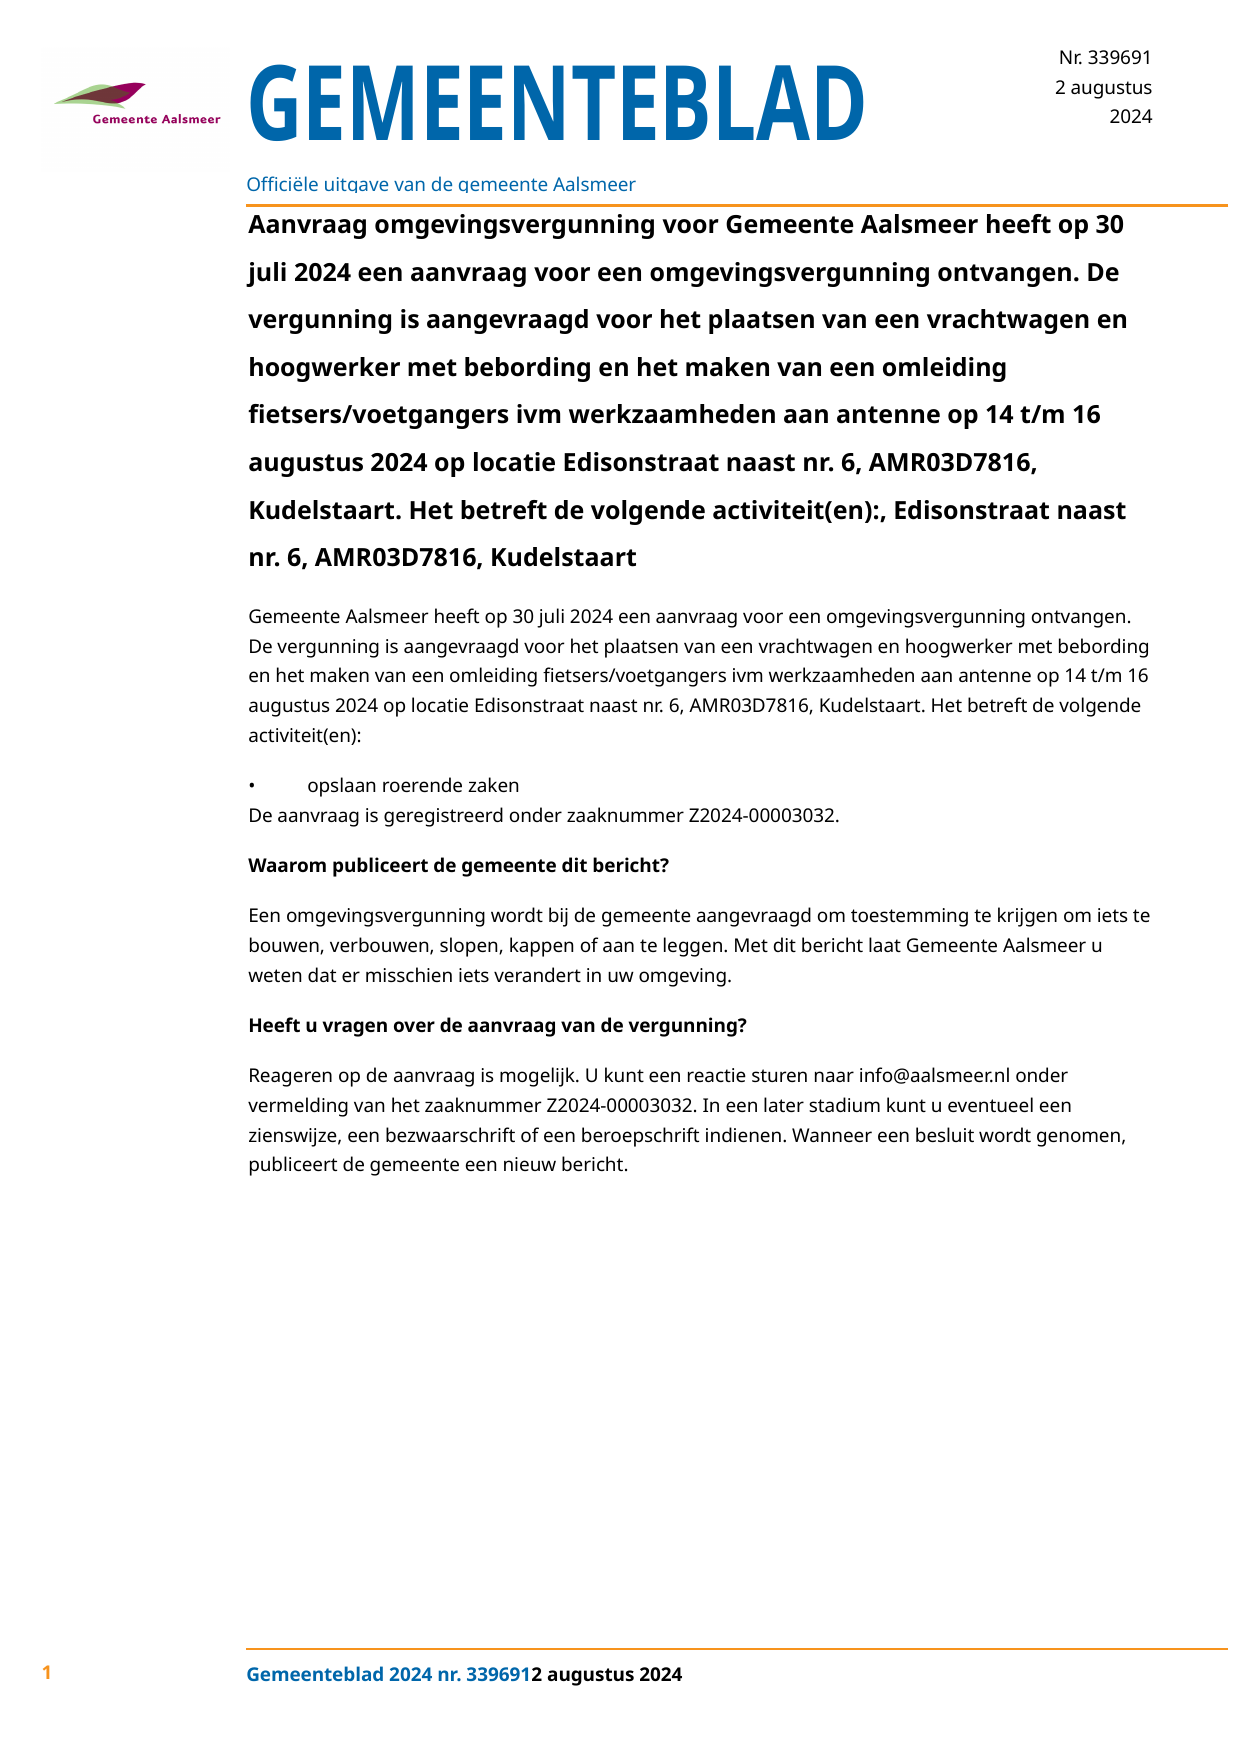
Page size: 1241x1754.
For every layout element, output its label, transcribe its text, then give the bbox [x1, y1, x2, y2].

picture [41, 47, 231, 172]
text Aanvraag omgevingsvergunning voor Gemeente Aalsmeer heeft op 30 juli 2024 een aanvraag voor een omgevingsvergunning ontvangen. De vergunning is aangevraagd voor het plaatsen van een vrachtwagen en hoogwerker met bebording en het maken van een omleiding fietsers/voetgangers ivm werkzaamheden aan antenne op 14 t/m 16 augustus 2024 op locatie Edisonstraat naast nr. 6, AMR03D7816, Kudelstaart. Het betreft de volgende activiteit(en):, Edisonstraat naast nr. 6, AMR03D7816, Kudelstaart [248, 207, 1152, 574]
text Reageren op de aanvraag is mogelijk. U kunt een reactie sturen naar info@aalsmeer.nl onder vermelding van het zaaknummer Z2024-00003032. In een later stadium kunt u eventueel een zienswijze, een bezwaarschrift of een beroepschrift indienen. Wanneer een besluit wordt genomen, publiceert de gemeente een nieuw bericht. [248, 1063, 1152, 1177]
text Waarom publiceert de gemeente dit bericht? [248, 852, 1152, 878]
list opslaan roerende zaken [248, 772, 1152, 798]
text Heeft u vragen over de aanvraag van de vergunning? [248, 1012, 1152, 1038]
text Gemeente Aalsmeer heeft op 30 juli 2024 een aanvraag voor een omgevingsvergunning ontvangen. De vergunning is aangevraagd voor het plaatsen van een vrachtwagen en hoogwerker met bebording en het maken van een omleiding fietsers/voetgangers ivm werkzaamheden aan antenne op 14 t/m 16 augustus 2024 op locatie Edisonstraat naast nr. 6, AMR03D7816, Kudelstaart. Het betreft de volgende activiteit(en): [248, 603, 1152, 748]
text Een omgevingsvergunning wordt bij de gemeente aangevraagd om toestemming te krijgen om iets te bouwen, verbouwen, slopen, kappen of aan te leggen. Met dit bericht laat Gemeente Aalsmeer u weten dat er misschien iets verandert in uw omgeving. [248, 903, 1152, 988]
text De aanvraag is geregistreerd onder zaaknummer Z2024-00003032. [248, 802, 1152, 828]
